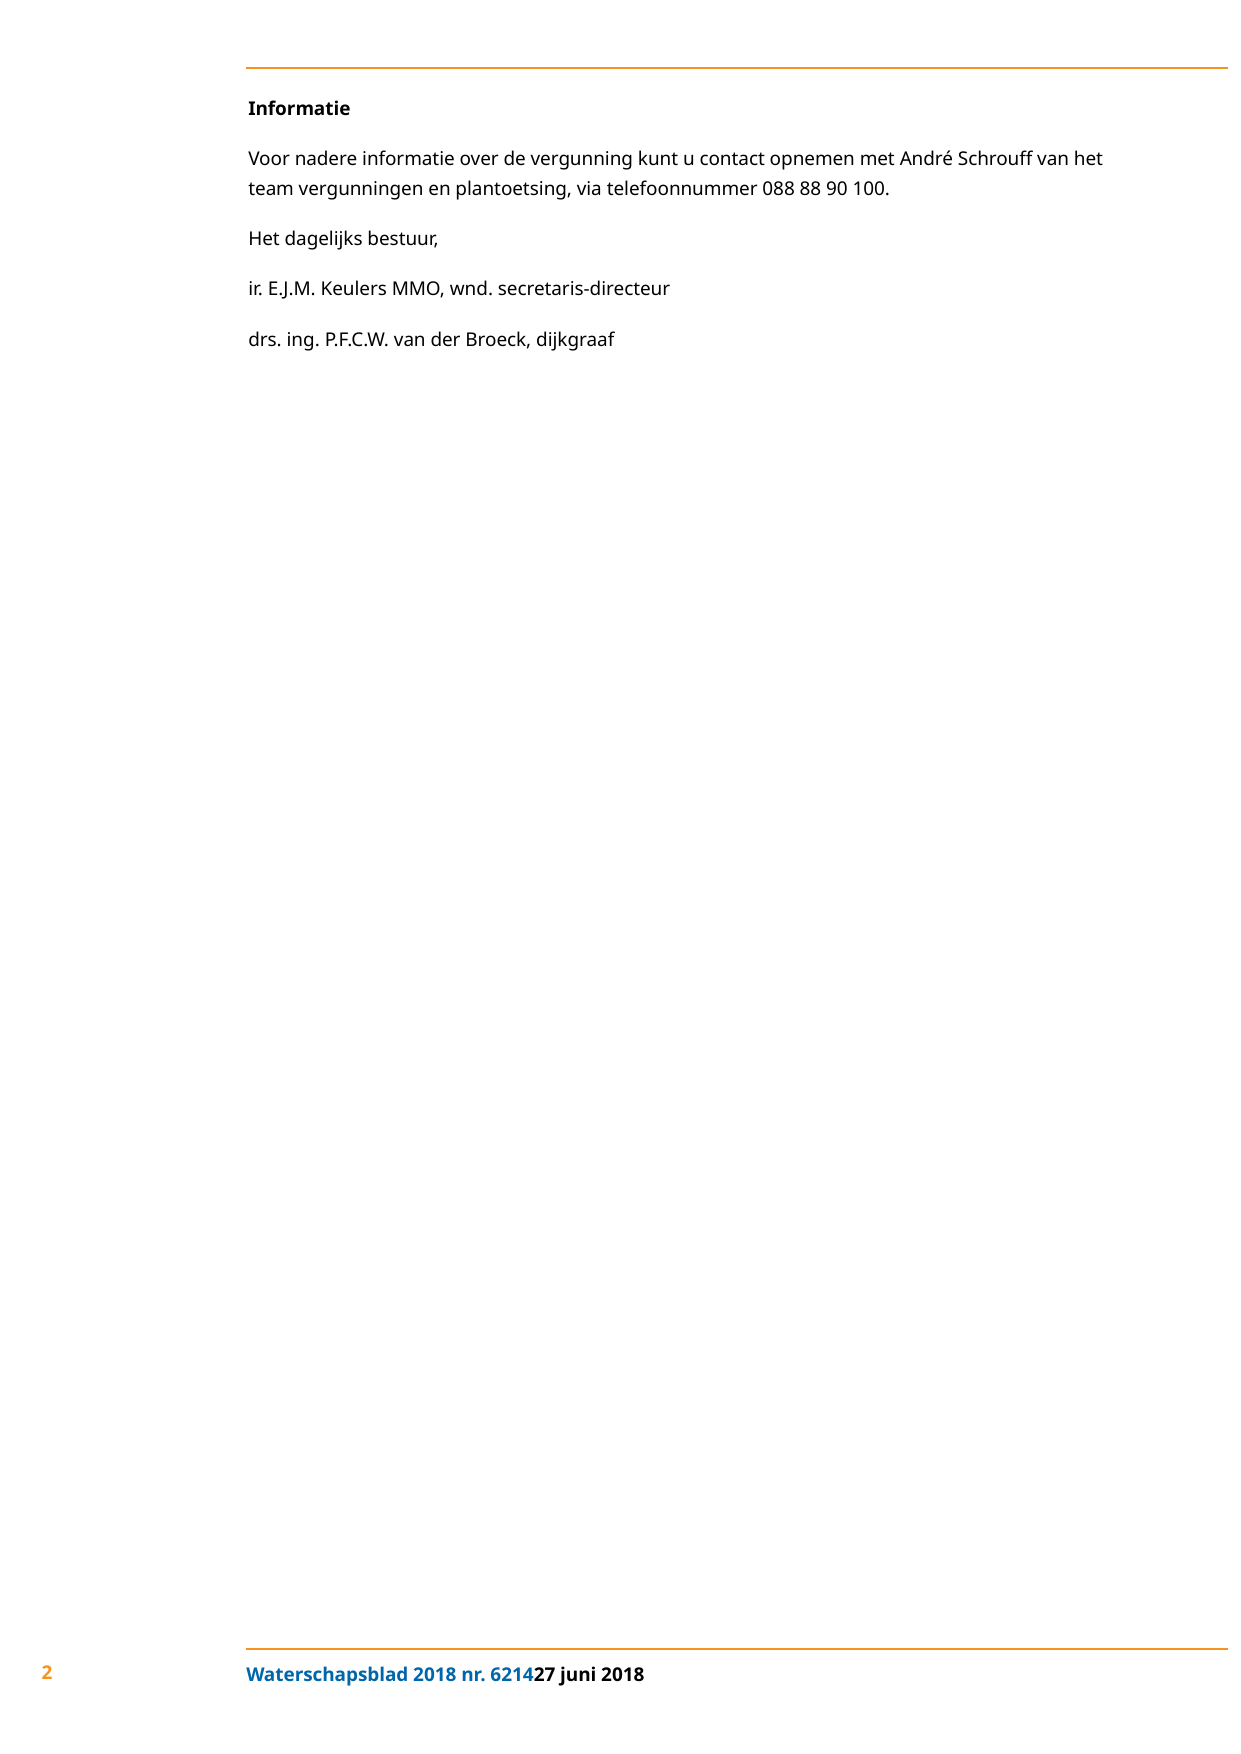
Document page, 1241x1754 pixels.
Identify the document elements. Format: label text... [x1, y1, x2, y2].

text Informatie [248, 95, 1152, 121]
text ir. E.J.M. Keulers MMO, wnd. secretaris-directeur [248, 276, 1152, 301]
text Het dagelijks bestuur, [248, 225, 1152, 251]
picture [41, 47, 231, 172]
text Voor nadere informatie over de vergunning kunt u contact opnemen met André Schrouff van het team vergunningen en plantoetsing, via telefoonnummer 088 88 90 100. [248, 145, 1152, 201]
text drs. ing. P.F.C.W. van der Broeck, dijkgraaf [248, 326, 1152, 352]
